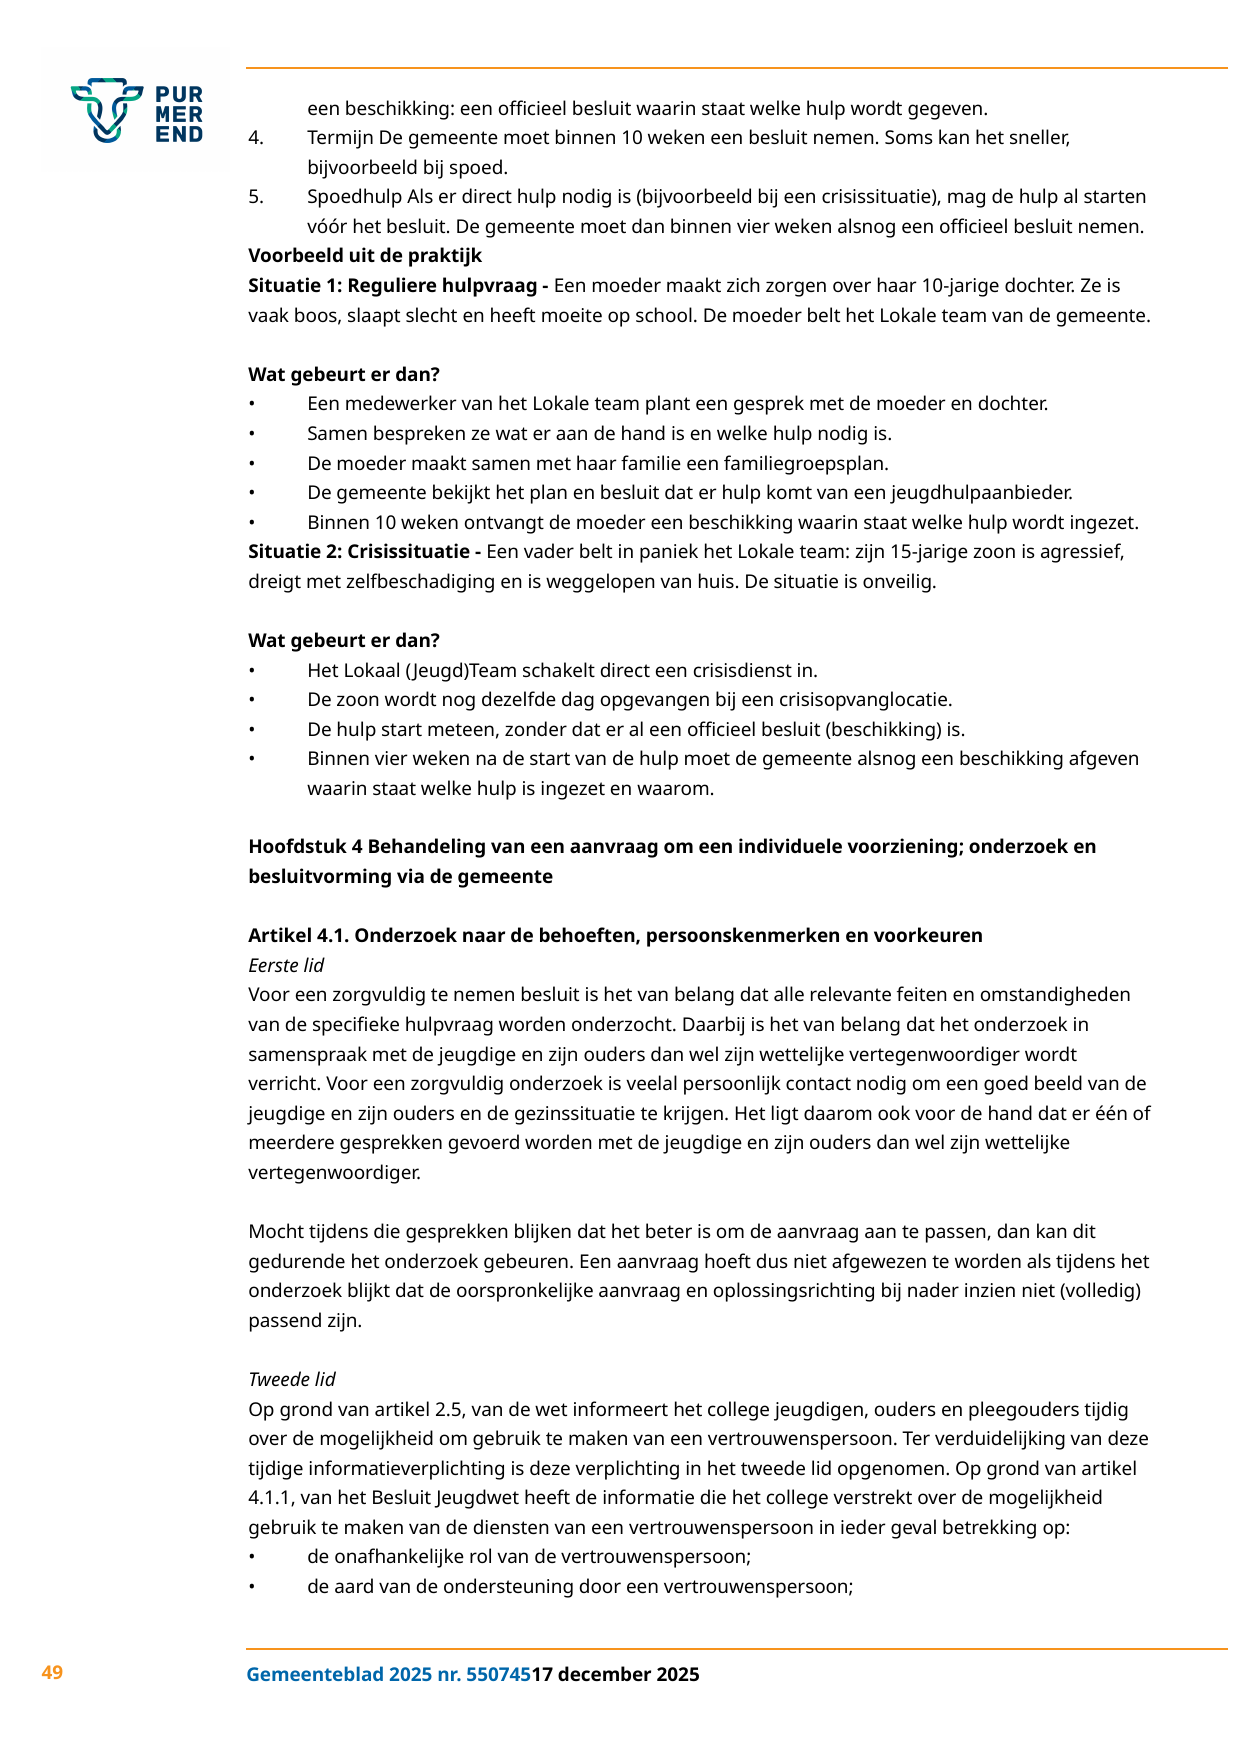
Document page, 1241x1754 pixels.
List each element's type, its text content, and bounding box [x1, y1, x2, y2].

text Artikel 4.1. Onderzoek naar de behoeften, persoonskenmerken en voorkeuren [248, 922, 1152, 948]
text Hoofdstuk 4 Behandeling van een aanvraag om een individuele voorziening; onderzoek en besluitvorming via de gemeente [248, 834, 1152, 889]
list de aard van de ondersteuning door een vertrouwenspersoon; [248, 1573, 1152, 1599]
list de onafhankelijke rol van de vertrouwenspersoon; [248, 1544, 1152, 1569]
text Voor een zorgvuldig te nemen besluit is het van belang dat alle relevante feiten en omstandigheden van de specifieke hulpvraag worden onderzocht. Daarbij is het van belang dat het onderzoek in samenspraak met de jeugdige en zijn ouders dan wel zijn wettelijke vertegenwoordiger wordt verricht. Voor een zorgvuldig onderzoek is veelal persoonlijk contact nodig om een goed beeld van de jeugdige en zijn ouders en de gezinssituatie te krijgen. Het ligt daarom ook voor de hand dat er één of meerdere gesprekken gevoerd worden met de jeugdige en zijn ouders dan wel zijn wettelijke vertegenwoordiger. [248, 982, 1152, 1185]
text Eerste lid [248, 952, 1152, 978]
picture [41, 47, 231, 172]
text Mocht tijdens die gesprekken blijken dat het beter is om de aanvraag aan te passen, dan kan dit gedurende het onderzoek gebeuren. Een aanvraag hoeft dus niet afgewezen te worden als tijdens het onderzoek blijkt dat de oorspronkelijke aanvraag en oplossingsrichting bij nader inzien niet (volledig) passend zijn. [248, 1218, 1152, 1333]
text Op grond van artikel 2.5, van de wet informeert het college jeugdigen, ouders en pleegouders tijdig over de mogelijkheid om gebruik te maken van een vertrouwenspersoon. Ter verduidelijking van deze tijdige informatieverplichting is deze verplichting in het tweede lid opgenomen. Op grond van artikel 4.1.1, van het Besluit Jeugdwet heeft de informatie die het college verstrekt over de mogelijkheid gebruik te maken van de diensten van een vertrouwenspersoon in ieder geval betrekking op: [248, 1396, 1152, 1540]
table_header een beschikking: een officieel besluit waarin staat welke hulp wordt gegeven. Termijn De gemeente moet binnen 10 weken een besluit nemen. Soms kan het sneller, bijvoorbeeld bij spoed. Spoedhulp Als er direct hulp nodig is (bijvoorbeeld bij een crisissituatie), mag de hulp al starten vóór het besluit. De gemeente moet dan binnen vier weken alsnog een officieel besluit nemen. Voorbeeld uit de praktijk Situatie 1: Reguliere hulpvraag - Een moeder maakt zich zorgen over haar 10-jarige dochter. Ze is vaak boos, slaapt slecht en heeft moeite op school. De moeder belt het Lokale team van de gemeente. Wat gebeurt er dan? Een medewerker van het Lokale team plant een gesprek met de moeder en dochter. Samen bespreken ze wat er aan de hand is en welke hulp nodig is. De moeder maakt samen met haar familie een familiegroepsplan. De gemeente bekijkt het plan en besluit dat er hulp komt van een jeugdhulpaanbieder. Binnen 10 weken ontvangt de moeder een beschikking waarin staat welke hulp wordt ingezet. Situatie 2: Crisissituatie - Een vader belt in paniek het Lokale team: zijn 15-jarige zoon is agressief, dreigt met zelfbeschadiging en is weggelopen van huis. De situatie is onveilig. Wat gebeurt er dan? Het Lokaal (Jeugd)Team schakelt direct een crisisdienst in. De zoon wordt nog dezelfde dag opgevangen bij een crisisopvanglocatie. De hulp start meteen, zonder dat er al een officieel besluit (beschikking) is. Binnen vier weken na de start van de hulp moet de gemeente alsnog een beschikking afgeven waarin staat welke hulp is ingezet en waarom. [248, 95, 1152, 801]
text Tweede lid [248, 1366, 1152, 1392]
